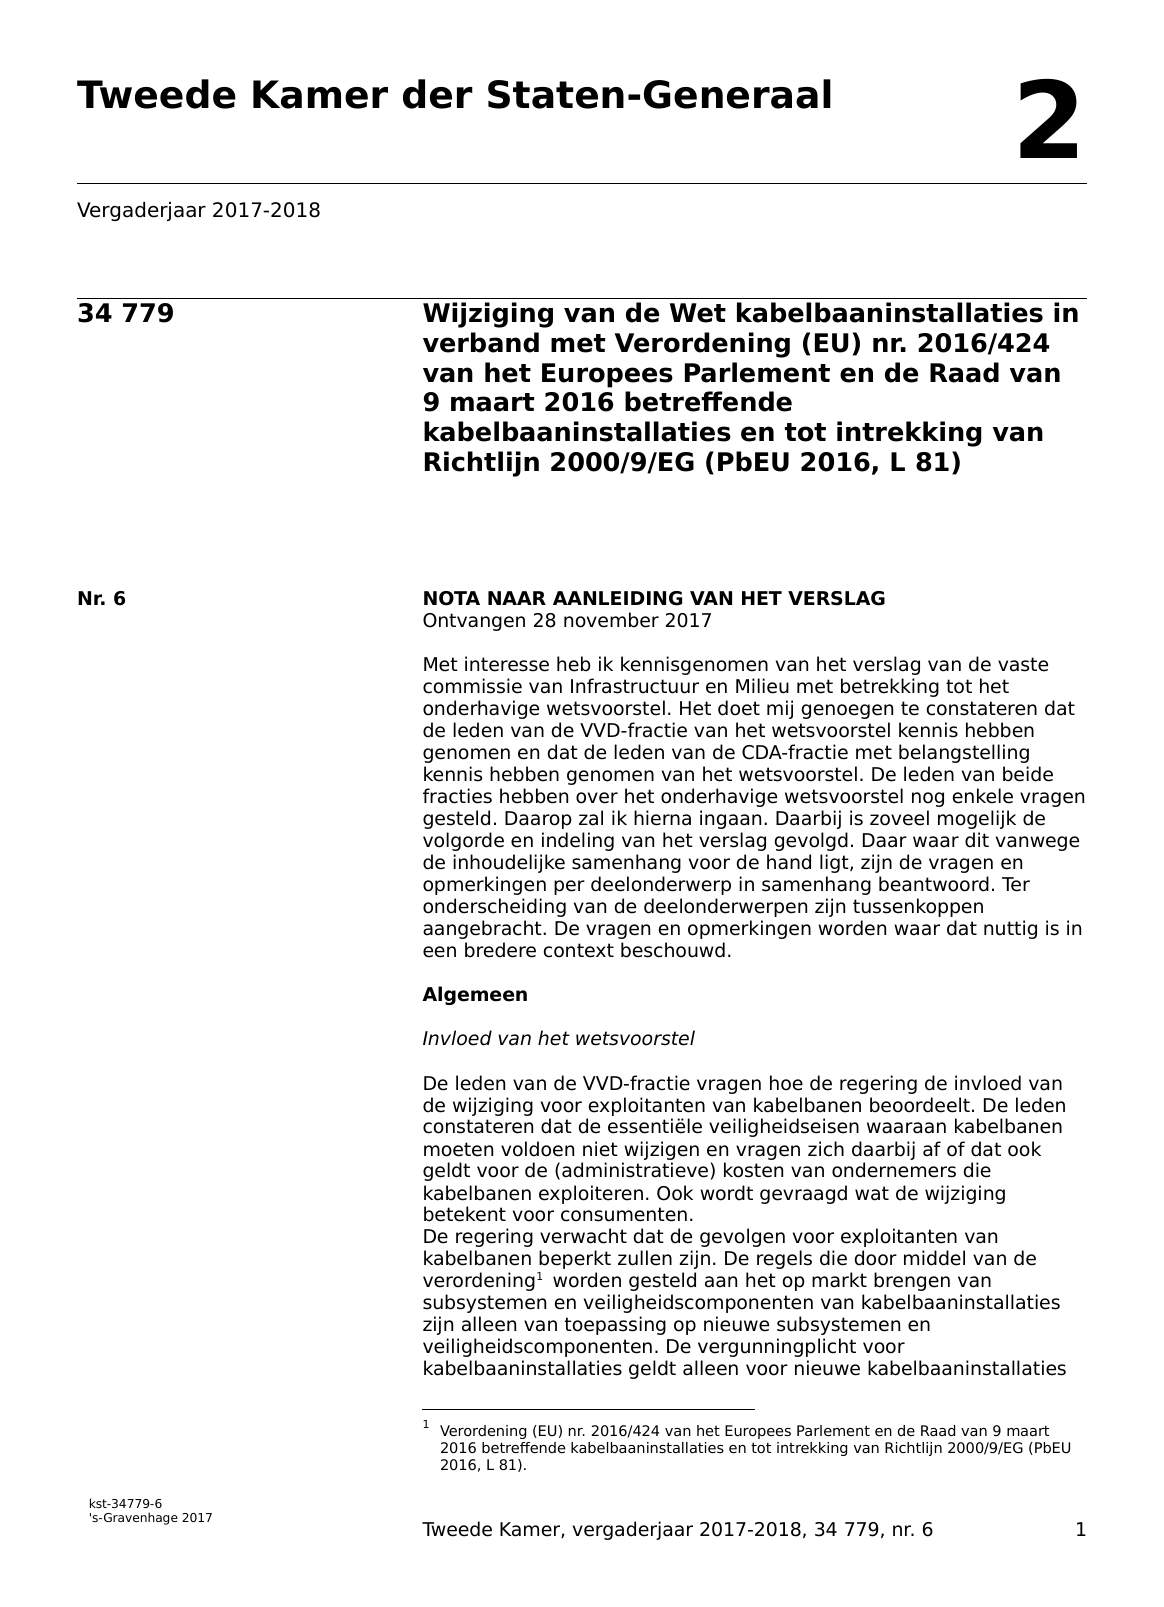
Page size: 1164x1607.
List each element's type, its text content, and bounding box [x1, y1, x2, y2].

text De leden van de VVD-fractie vragen hoe de regering de invloed van de wijziging voor exploitanten van kabelbanen beoordeelt. De leden constateren dat de essentiële veiligheidseisen waaraan kabelbanen moeten voldoen niet wijzigen en vragen zich daarbij af of dat ook geldt voor de (administratieve) kosten van ondernemers die kabelbanen exploiteren. Ook wordt gevraagd wat de wijziging betekent voor consumenten. [422, 1072, 1087, 1226]
subtitle Algemeen [422, 984, 1087, 1006]
subtitle 34 779 Wijziging van de Wet kabelbaaninstallaties in verband met Verordening (EU) nr. 2016/424 van het Europees Parlement en de Raad van 9 maart 2016 betreffende kabelbaaninstallaties en tot intrekking van Richtlijn 2000/9/EG (PbEU 2016, L 81) [77, 299, 1087, 477]
subtitle Nr. 6 NOTA NAAR AANLEIDING VAN HET VERSLAG [77, 588, 1087, 610]
text Ontvangen 28 november 2017 [422, 610, 1087, 632]
text De regering verwacht dat de gevolgen voor exploitanten van kabelbanen beperkt zullen zijn. De regels die door middel van de verordening worden gesteld aan het op markt brengen van subsystemen en veiligheidscomponenten van kabelbaaninstallaties zijn alleen van toepassing op nieuwe subsystemen en veiligheidscomponenten. De vergunningplicht voor kabelbaaninstallaties geldt alleen voor nieuwe kabelbaaninstallaties [422, 1226, 1087, 1380]
table_cell Vergaderjaar 2017-2018 [77, 184, 1087, 298]
table_header Tweede Kamer der Staten-Generaal [77, 59, 886, 183]
subtitle Invloed van het wetsvoorstel [422, 1028, 1087, 1050]
table_header 2 [886, 59, 1087, 183]
text 's-Gravenhage 2017 [88, 1511, 323, 1525]
text Met interesse heb ik kennisgenomen van het verslag van de vaste commissie van Infrastructuur en Milieu met betrekking tot het onderhavige wetsvoorstel. Het doet mij genoegen te constateren dat de leden van de VVD-fractie van het wetsvoorstel kennis hebben genomen en dat de leden van de CDA-fractie met belangstelling kennis hebben genomen van het wetsvoorstel. De leden van beide fracties hebben over het onderhavige wetsvoorstel nog enkele vragen gesteld. Daarop zal ik hierna ingaan. Daarbij is zoveel mogelijk de volgorde en indeling van het verslag gevolgd. Daar waar dit vanwege de inhoudelijke samenhang voor de hand ligt, zijn de vragen en opmerkingen per deelonderwerp in samenhang beantwoord. Ter onderscheiding van de deelonderwerpen zijn tussenkoppen aangebracht. De vragen en opmerkingen worden waar dat nuttig is in een bredere context beschouwd. [422, 654, 1087, 962]
text kst-34779-6 [88, 1497, 323, 1511]
text Verordening (EU) nr. 2016/424 van het Europees Parlement en de Raad van 9 maart 2016 betreffende kabelbaaninstallaties en tot intrekking van Richtlijn 2000/9/EG (PbEU 2016, L 81). [422, 1418, 1087, 1474]
